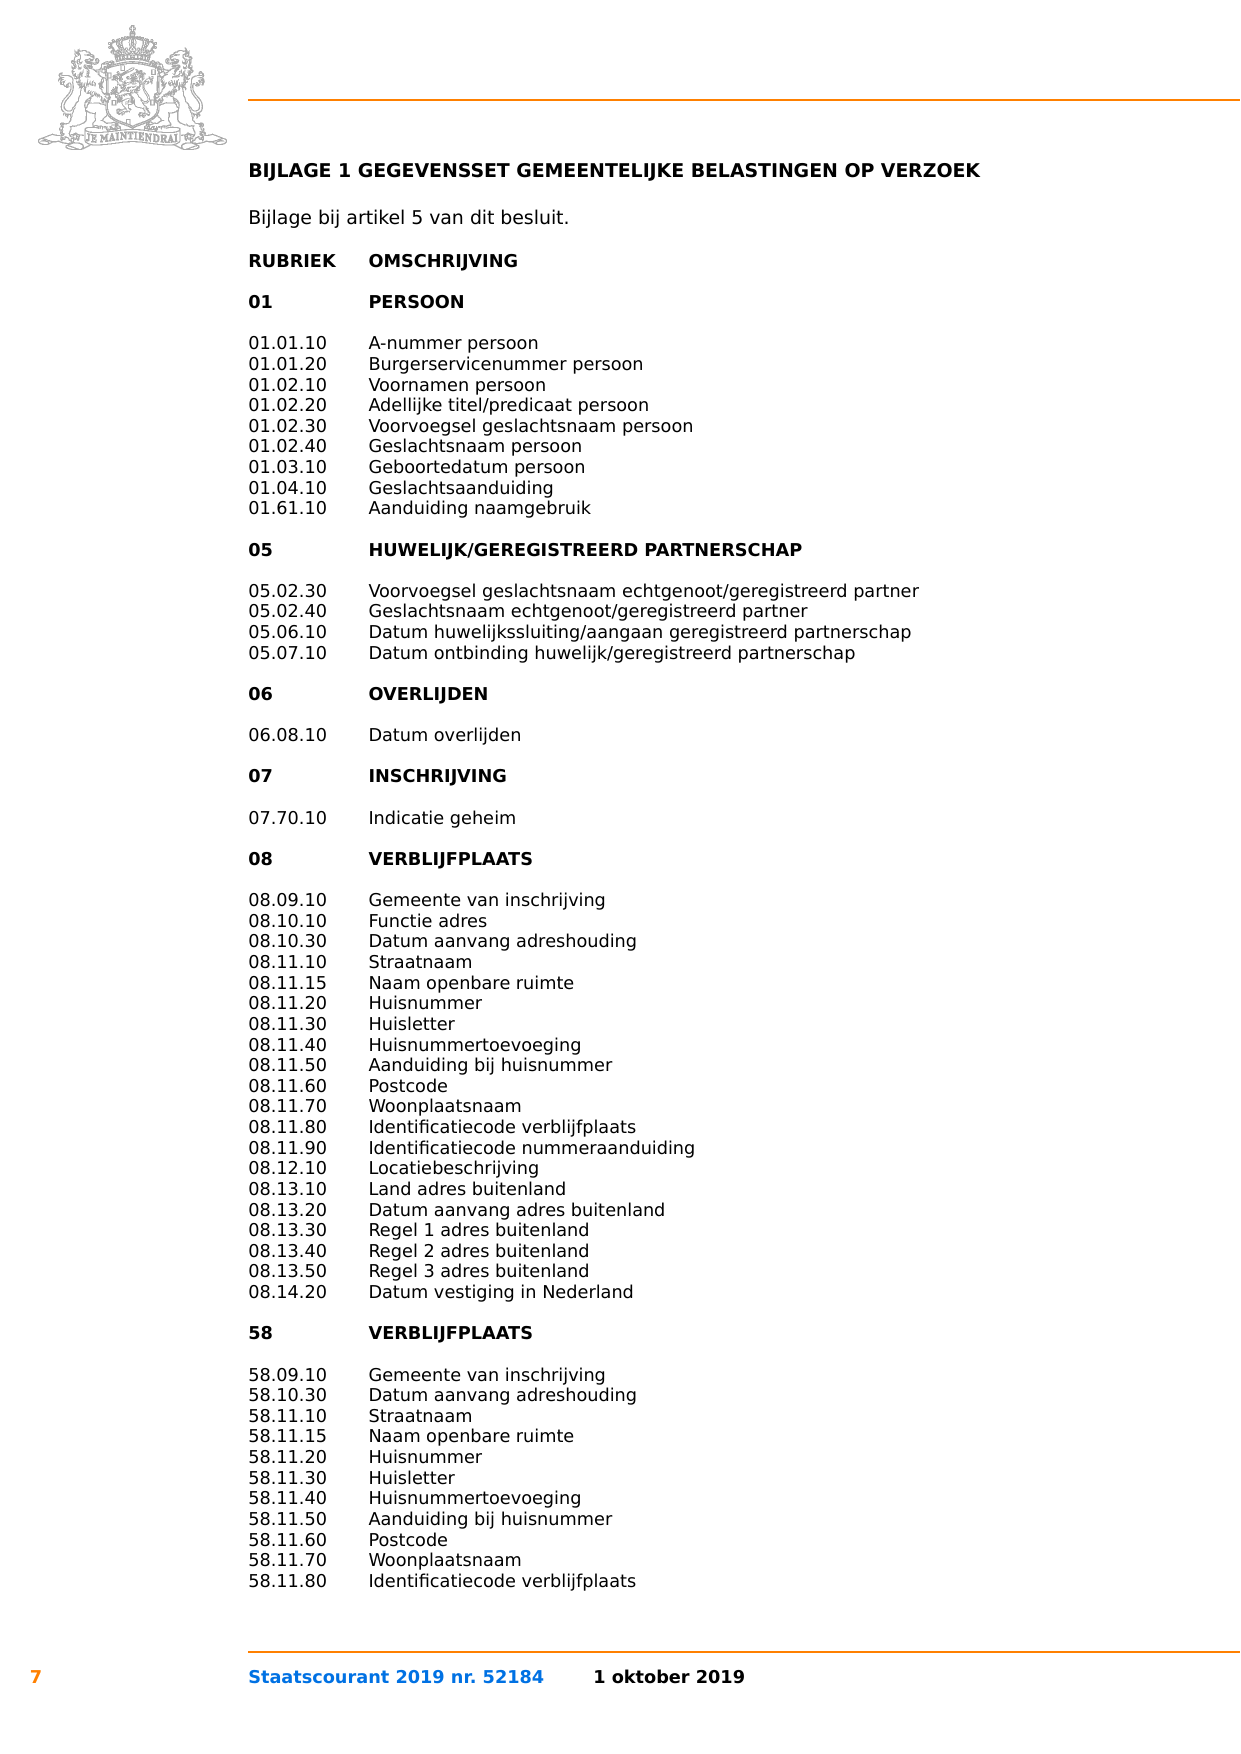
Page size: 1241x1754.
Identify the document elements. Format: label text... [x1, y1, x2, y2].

table_cell 08.11.60 [248, 1076, 362, 1096]
table_cell Huisnummertoevoeging [363, 1488, 1163, 1509]
table_cell Aanduiding naamgebruik [363, 498, 1163, 519]
table_cell [363, 870, 1163, 890]
table_cell Burgerservicenummer persoon [363, 354, 1163, 374]
table_cell Geslachtsaanduiding [363, 478, 1163, 498]
table_cell 08.11.70 [248, 1096, 362, 1117]
table_cell 01.03.10 [248, 457, 362, 478]
table_cell 08.13.50 [248, 1261, 362, 1282]
table_cell 08.11.15 [248, 973, 362, 993]
table_cell Straatnaam [363, 952, 1163, 973]
table_cell [363, 1344, 1163, 1364]
table_cell HUWELIJK/GEREGISTREERD PARTNERSCHAP [363, 540, 1163, 560]
table_cell Identificatiecode verblijfplaats [363, 1117, 1163, 1138]
table_cell 58.11.20 [248, 1447, 362, 1468]
table_cell 08.11.50 [248, 1055, 362, 1076]
table_cell 58.11.15 [248, 1426, 362, 1447]
table_cell [248, 313, 362, 333]
table_cell 06 [248, 684, 362, 704]
text Bijlage bij artikel 5 van dit besluit. [248, 207, 1163, 229]
table_cell 08.11.10 [248, 952, 362, 973]
table_cell Straatnaam [363, 1406, 1163, 1426]
table_cell 05.02.40 [248, 601, 362, 622]
table_cell 08.14.20 [248, 1282, 362, 1303]
table_cell Geslachtsnaam echtgenoot/geregistreerd partner [363, 601, 1163, 622]
table_cell [248, 663, 362, 684]
table_cell [248, 271, 362, 292]
table_cell 07 [248, 766, 362, 787]
table_cell 58.11.40 [248, 1488, 362, 1509]
table_cell [248, 705, 362, 725]
table_cell 05.07.10 [248, 643, 362, 663]
table_cell [363, 705, 1163, 725]
table_cell [363, 1303, 1163, 1323]
table_cell Gemeente van inschrijving [363, 1365, 1163, 1385]
table_cell Adellijke titel/predicaat persoon [363, 395, 1163, 416]
table_cell 05.06.10 [248, 622, 362, 643]
table_cell [363, 519, 1163, 539]
table_cell Regel 3 adres buitenland [363, 1261, 1163, 1282]
table_cell Postcode [363, 1076, 1163, 1096]
table_cell 08.12.10 [248, 1158, 362, 1179]
table_cell 58.10.30 [248, 1385, 362, 1406]
table_cell VERBLIJFPLAATS [363, 1323, 1163, 1344]
table_cell Huisletter [363, 1014, 1163, 1034]
table_cell [363, 828, 1163, 849]
table_cell VERBLIJFPLAATS [363, 849, 1163, 869]
table_cell Aanduiding bij huisnummer [363, 1055, 1163, 1076]
table_cell Huisnummer [363, 993, 1163, 1014]
table_cell 08.10.10 [248, 911, 362, 931]
table_cell [363, 560, 1163, 581]
table_cell 07.70.10 [248, 808, 362, 828]
table_cell 08.11.80 [248, 1117, 362, 1138]
table_cell 58.11.60 [248, 1530, 362, 1550]
table_cell 58.09.10 [248, 1365, 362, 1385]
table_cell [248, 787, 362, 808]
table_cell 58.11.50 [248, 1509, 362, 1529]
table_cell [363, 787, 1163, 808]
table_cell 08.11.20 [248, 993, 362, 1014]
table_cell Identificatiecode verblijfplaats [363, 1571, 1163, 1591]
table_cell Aanduiding bij huisnummer [363, 1509, 1163, 1529]
table_cell 58.11.70 [248, 1550, 362, 1571]
table_cell Regel 2 adres buitenland [363, 1241, 1163, 1261]
table_cell Postcode [363, 1530, 1163, 1550]
table_cell 08.10.30 [248, 931, 362, 952]
table_cell Datum huwelijkssluiting/aangaan geregistreerd partnerschap [363, 622, 1163, 643]
table_cell 08.11.30 [248, 1014, 362, 1034]
table_cell Huisnummertoevoeging [363, 1035, 1163, 1055]
table_cell 08.11.40 [248, 1035, 362, 1055]
table_cell 05 [248, 540, 362, 560]
table_cell 58.11.80 [248, 1571, 362, 1591]
table_cell Functie adres [363, 911, 1163, 931]
table_cell Indicatie geheim [363, 808, 1163, 828]
table_cell Naam openbare ruimte [363, 1426, 1163, 1447]
table_cell PERSOON [363, 292, 1163, 313]
table_cell 01.01.10 [248, 333, 362, 354]
table_cell 08.13.20 [248, 1200, 362, 1220]
table_cell Geslachtsnaam persoon [363, 436, 1163, 457]
table_header OMSCHRIJVING [363, 251, 1163, 271]
table_cell [363, 746, 1163, 766]
table_cell Identificatiecode nummeraanduiding [363, 1138, 1163, 1158]
table_cell Land adres buitenland [363, 1179, 1163, 1199]
picture [38, 25, 227, 150]
table_cell Woonplaatsnaam [363, 1550, 1163, 1571]
table_cell [248, 828, 362, 849]
table_cell Naam openbare ruimte [363, 973, 1163, 993]
table_cell A-nummer persoon [363, 333, 1163, 354]
table_cell 01.04.10 [248, 478, 362, 498]
table_cell [248, 519, 362, 539]
table_cell Voornamen persoon [363, 375, 1163, 395]
table_cell [363, 313, 1163, 333]
table_cell Gemeente van inschrijving [363, 890, 1163, 911]
table_cell Huisnummer [363, 1447, 1163, 1468]
table_cell 01.01.20 [248, 354, 362, 374]
table_cell 01 [248, 292, 362, 313]
table_cell 58.11.30 [248, 1468, 362, 1488]
table_cell Datum aanvang adreshouding [363, 931, 1163, 952]
table_cell OVERLIJDEN [363, 684, 1163, 704]
table_cell Datum ontbinding huwelijk/geregistreerd partnerschap [363, 643, 1163, 663]
table_cell [363, 663, 1163, 684]
table_header RUBRIEK [248, 251, 362, 271]
table_cell [248, 870, 362, 890]
table_cell Voorvoegsel geslachtsnaam echtgenoot/geregistreerd partner [363, 581, 1163, 601]
table_cell 01.02.40 [248, 436, 362, 457]
subtitle BIJLAGE 1 GEGEVENSSET GEMEENTELIJKE BELASTINGEN OP VERZOEK [248, 160, 1163, 182]
table_cell 58.11.10 [248, 1406, 362, 1426]
table_cell [248, 1303, 362, 1323]
table_cell 06.08.10 [248, 725, 362, 746]
table_cell 01.02.30 [248, 416, 362, 436]
table_cell 05.02.30 [248, 581, 362, 601]
table_cell 08 [248, 849, 362, 869]
table_cell Voorvoegsel geslachtsnaam persoon [363, 416, 1163, 436]
table_cell 01.02.20 [248, 395, 362, 416]
table_cell [363, 271, 1163, 292]
table_cell Huisletter [363, 1468, 1163, 1488]
table_cell 08.11.90 [248, 1138, 362, 1158]
table_cell Regel 1 adres buitenland [363, 1220, 1163, 1241]
table_cell 08.13.30 [248, 1220, 362, 1241]
table_cell [248, 560, 362, 581]
table_cell 58 [248, 1323, 362, 1344]
table_cell Datum overlijden [363, 725, 1163, 746]
table_cell 01.02.10 [248, 375, 362, 395]
table_cell [248, 746, 362, 766]
table_cell Datum vestiging in Nederland [363, 1282, 1163, 1303]
table_cell 08.13.40 [248, 1241, 362, 1261]
table_cell Datum aanvang adres buitenland [363, 1200, 1163, 1220]
table_cell Geboortedatum persoon [363, 457, 1163, 478]
table_cell [248, 1344, 362, 1364]
table_cell 08.09.10 [248, 890, 362, 911]
table_cell Woonplaatsnaam [363, 1096, 1163, 1117]
table_cell INSCHRIJVING [363, 766, 1163, 787]
table_cell 01.61.10 [248, 498, 362, 519]
table_cell Locatiebeschrijving [363, 1158, 1163, 1179]
table_cell 08.13.10 [248, 1179, 362, 1199]
table_cell Datum aanvang adreshouding [363, 1385, 1163, 1406]
